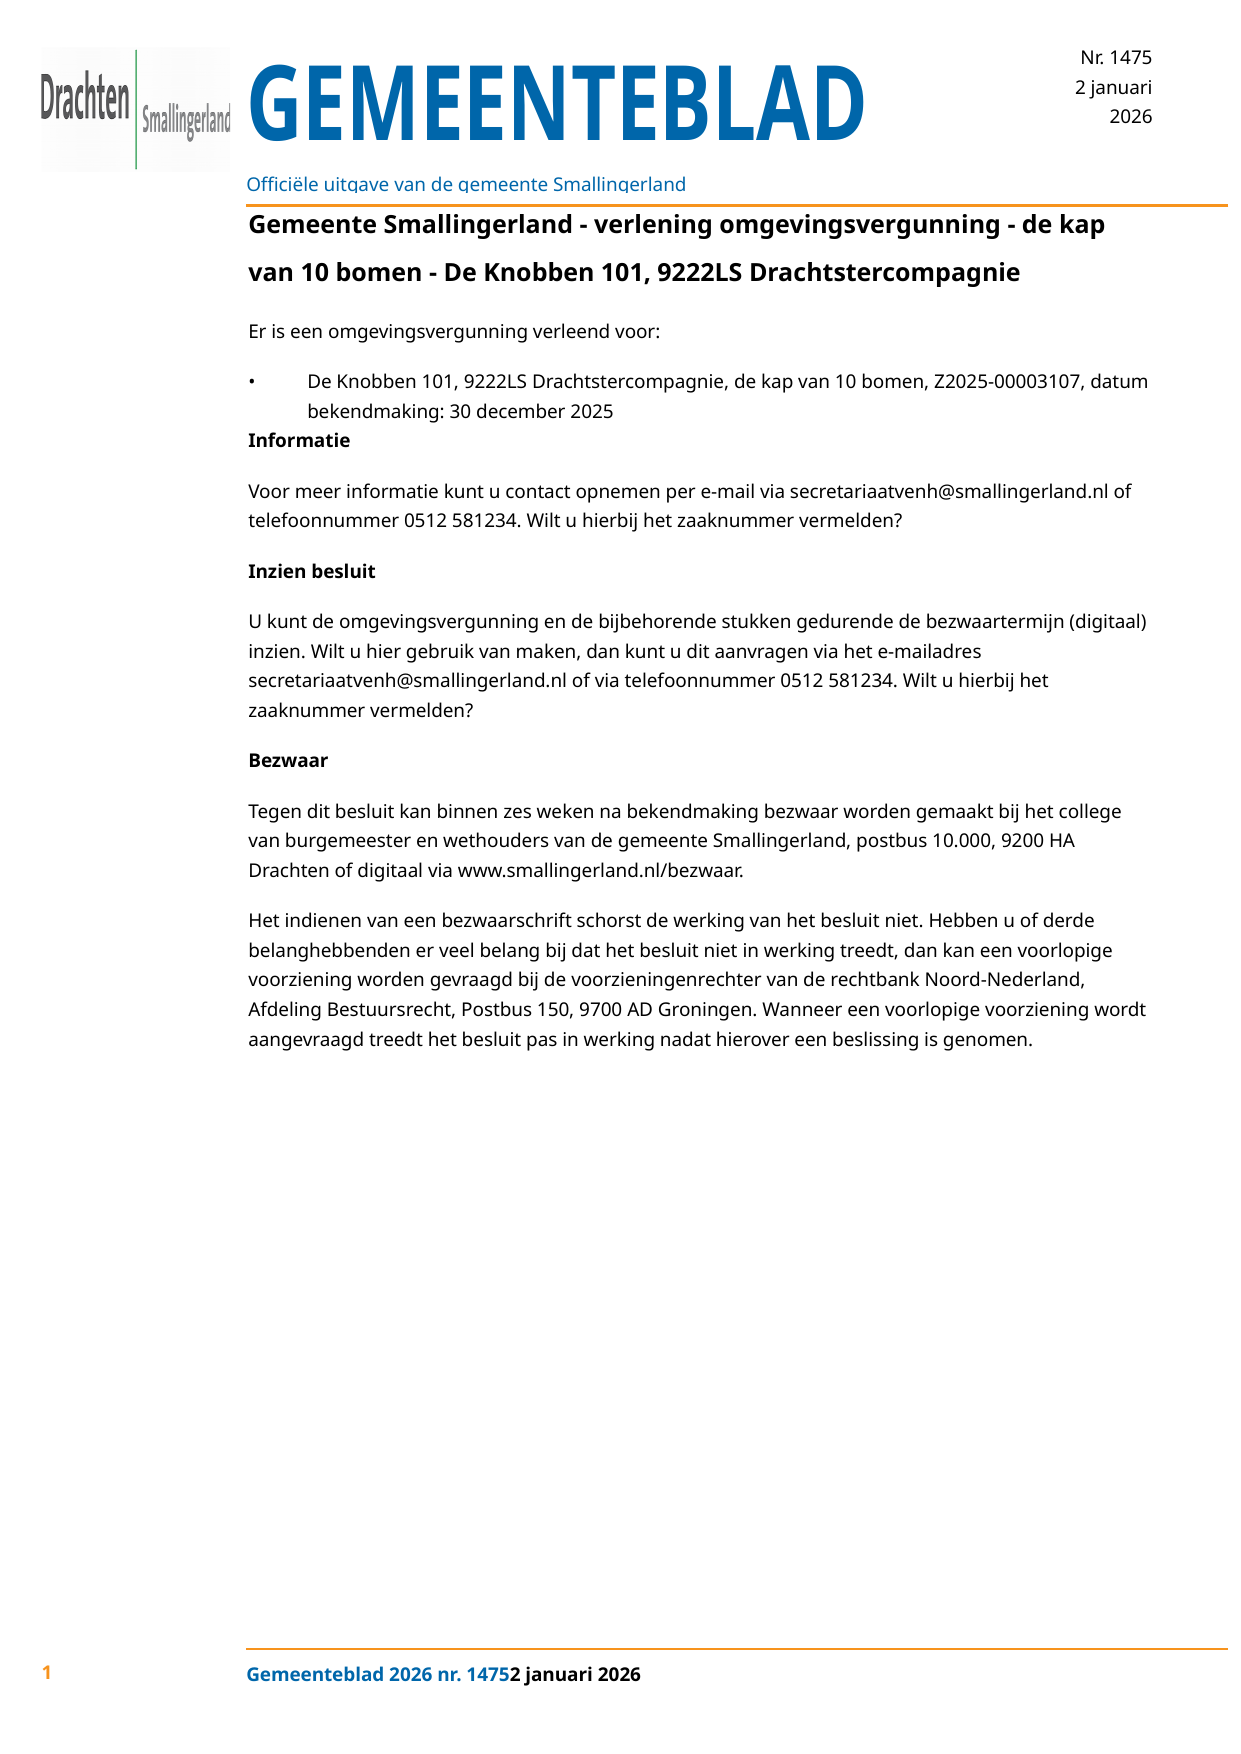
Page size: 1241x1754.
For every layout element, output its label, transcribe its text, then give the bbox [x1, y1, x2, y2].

text Informatie [248, 427, 1152, 453]
text Het indienen van een bezwaarschrift schorst de werking van het besluit niet. Hebben u of derde belanghebbenden er veel belang bij dat het besluit niet in werking treedt, dan kan een voorlopige voorziening worden gevraagd bij de voorzieningenrechter van de rechtbank Noord-Nederland, Afdeling Bestuursrecht, Postbus 150, 9700 AD Groningen. Wanneer een voorlopige voorziening wordt aangevraagd treedt het besluit pas in werking nadat hierover een beslissing is genomen. [248, 907, 1152, 1052]
list De Knobben 101, 9222LS Drachtstercompagnie, de kap van 10 bomen, Z2025-00003107, datum bekendmaking: 30 december 2025 [248, 368, 1152, 424]
text Voor meer informatie kunt u contact opnemen per e-mail via secretariaatvenh@smallingerland.nl of telefoonnummer 0512 581234. Wilt u hierbij het zaaknummer vermelden? [248, 478, 1152, 533]
text Tegen dit besluit kan binnen zes weken na bekendmaking bezwaar worden gemaakt bij het college van burgemeester en wethouders van de gemeente Smallingerland, postbus 10.000, 9200 HA Drachten of digitaal via www.smallingerland.nl/bezwaar. [248, 798, 1152, 883]
text Bezwaar [248, 747, 1152, 773]
text U kunt de omgevingsvergunning en de bijbehorende stukken gedurende de bezwaartermijn (digitaal) inzien. Wilt u hier gebruik van maken, dan kunt u dit aanvragen via het e-mailadres secretariaatvenh@smallingerland.nl of via telefoonnummer 0512 581234. Wilt u hierbij het zaaknummer vermelden? [248, 608, 1152, 723]
picture [41, 47, 231, 172]
text Er is een omgevingsvergunning verleend voor: [248, 318, 1152, 344]
text Gemeente Smallingerland - verlening omgevingsvergunning - de kap van 10 bomen - De Knobben 101, 9222LS Drachtstercompagnie [248, 207, 1152, 288]
text Inzien besluit [248, 558, 1152, 584]
